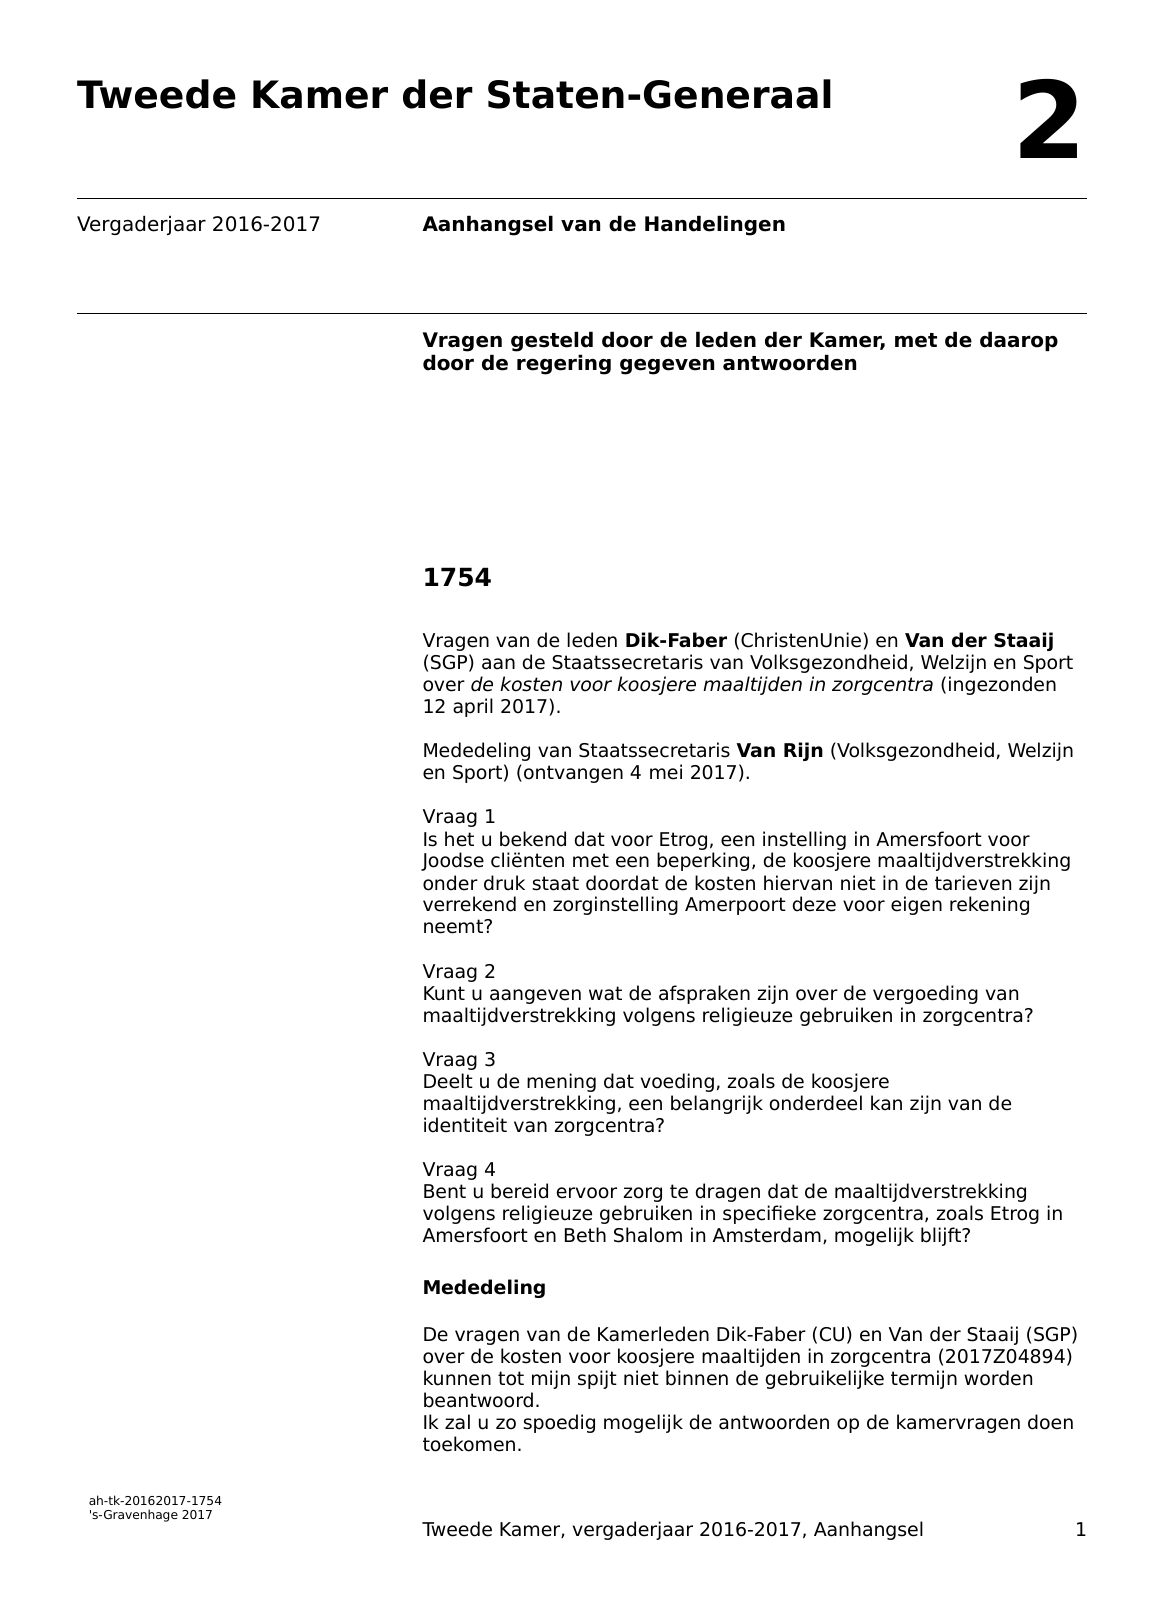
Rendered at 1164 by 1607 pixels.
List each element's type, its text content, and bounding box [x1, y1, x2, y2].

text Bent u bereid ervoor zorg te dragen dat de maaltijdverstrekking volgens religieuze gebruiken in specifieke zorgcentra, zoals Etrog in Amersfoort en Beth Shalom in Amsterdam, mogelijk blijft? [422, 1181, 1087, 1247]
text 1754 [422, 563, 1087, 592]
text Vragen van de leden Dik-Faber (ChristenUnie) en Van der Staaij (SGP) aan de Staatssecretaris van Volksgezondheid, Welzijn en Sport over de kosten voor koosjere maaltijden in zorgcentra (ingezonden 12 april 2017). [422, 630, 1087, 718]
table_cell [77, 314, 422, 375]
text Deelt u de mening dat voeding, zoals de koosjere maaltijdverstrekking, een belangrijk onderdeel kan zijn van de identiteit van zorgcentra? [422, 1071, 1087, 1137]
text De vragen van de Kamerleden Dik-Faber (CU) en Van der Staaij (SGP) over de kosten voor koosjere maaltijden in zorgcentra (2017Z04894) kunnen tot mijn spijt niet binnen de gebruikelijke termijn worden beantwoord. [422, 1324, 1087, 1412]
table_cell Aanhangsel van de Handelingen [422, 199, 1087, 313]
text Vraag 4 [422, 1159, 1087, 1181]
table_cell Vragen gesteld door de leden der Kamer, met de daarop door de regering gegeven antwoorden [422, 314, 1087, 375]
text 's-Gravenhage 2017 [88, 1508, 323, 1522]
text ah-tk-20162017-1754 [88, 1494, 323, 1508]
text Is het u bekend dat voor Etrog, een instelling in Amersfoort voor Joodse cliënten met een beperking, de koosjere maaltijdverstrekking onder druk staat doordat de kosten hiervan niet in de tarieven zijn verrekend en zorginstelling Amerpoort deze voor eigen rekening neemt? [422, 828, 1087, 938]
text Kunt u aangeven wat de afspraken zijn over de vergoeding van maaltijdverstrekking volgens religieuze gebruiken in zorgcentra? [422, 982, 1087, 1026]
table_header 2 [886, 59, 1087, 198]
table_header Tweede Kamer der Staten-Generaal [77, 59, 886, 198]
text Mededeling van Staatssecretaris Van Rijn (Volksgezondheid, Welzijn en Sport) (ontvangen 4 mei 2017). [422, 740, 1087, 784]
subtitle Mededeling [422, 1277, 1087, 1299]
text Vraag 2 [422, 961, 1087, 982]
table_cell Vergaderjaar 2016-2017 [77, 199, 422, 313]
text Vraag 1 [422, 806, 1087, 828]
text Vraag 3 [422, 1049, 1087, 1071]
text Ik zal u zo spoedig mogelijk de antwoorden op de kamervragen doen toekomen. [422, 1412, 1087, 1456]
